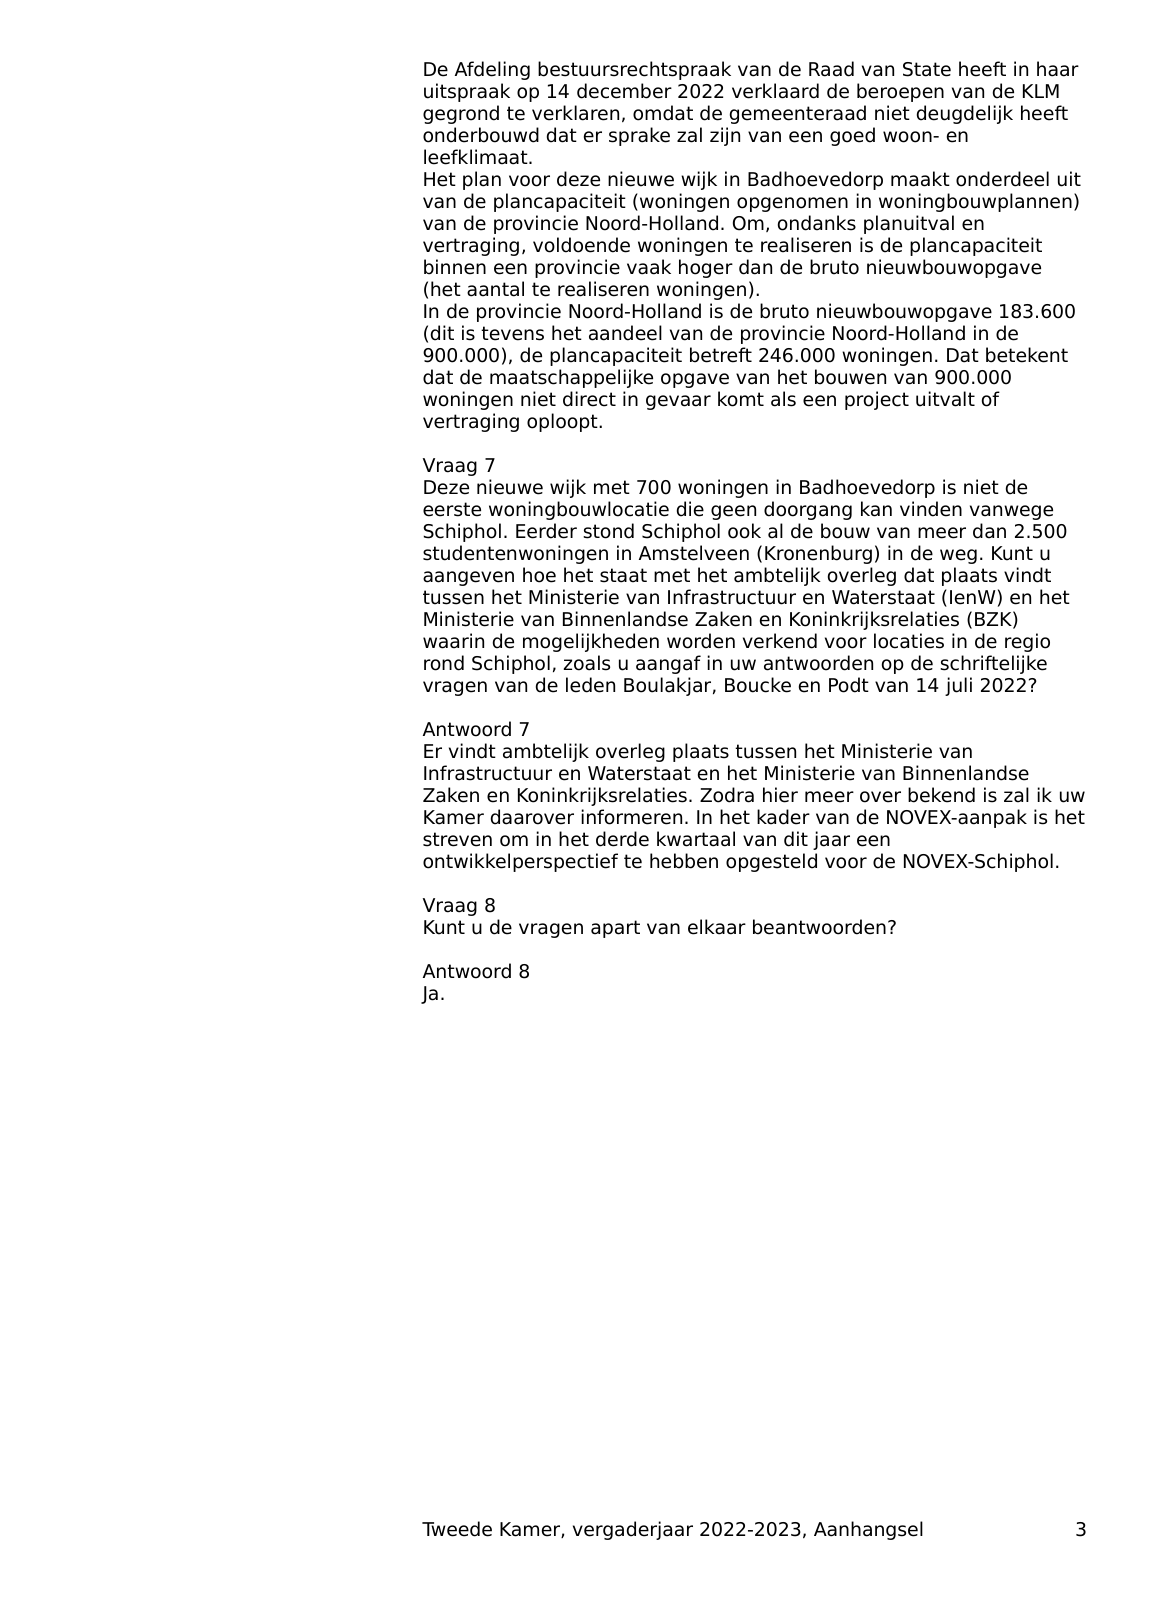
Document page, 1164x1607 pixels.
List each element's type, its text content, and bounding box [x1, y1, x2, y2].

text Kunt u de vragen apart van elkaar beantwoorden? [422, 917, 1087, 939]
text Antwoord 7 [422, 719, 1087, 741]
text Vraag 8 [422, 895, 1087, 917]
text Vraag 7 [422, 455, 1087, 477]
text Ja. [422, 983, 1087, 1005]
text Antwoord 8 [422, 961, 1087, 983]
text Deze nieuwe wijk met 700 woningen in Badhoevedorp is niet de eerste woningbouwlocatie die geen doorgang kan vinden vanwege Schiphol. Eerder stond Schiphol ook al de bouw van meer dan 2.500 studentenwoningen in Amstelveen (Kronenburg) in de weg. Kunt u aangeven hoe het staat met het ambtelijk overleg dat plaats vindt tussen het Ministerie van Infrastructuur en Waterstaat (IenW) en het Ministerie van Binnenlandse Zaken en Koninkrijksrelaties (BZK) waarin de mogelijkheden worden verkend voor locaties in de regio rond Schiphol, zoals u aangaf in uw antwoorden op de schriftelijke vragen van de leden Boulakjar, Boucke en Podt van 14 juli 2022? [422, 477, 1087, 697]
text In de provincie Noord-Holland is de bruto nieuwbouwopgave 183.600 (dit is tevens het aandeel van de provincie Noord-Holland in de 900.000), de plancapaciteit betreft 246.000 woningen. Dat betekent dat de maatschappelijke opgave van het bouwen van 900.000 woningen niet direct in gevaar komt als een project uitvalt of vertraging oploopt. [422, 301, 1087, 433]
text Het plan voor deze nieuwe wijk in Badhoevedorp maakt onderdeel uit van de plancapaciteit (woningen opgenomen in woningbouwplannen) van de provincie Noord-Holland. Om, ondanks planuitval en vertraging, voldoende woningen te realiseren is de plancapaciteit binnen een provincie vaak hoger dan de bruto nieuwbouwopgave (het aantal te realiseren woningen). [422, 169, 1087, 301]
text De Afdeling bestuursrechtspraak van de Raad van State heeft in haar uitspraak op 14 december 2022 verklaard de beroepen van de KLM gegrond te verklaren, omdat de gemeenteraad niet deugdelijk heeft onderbouwd dat er sprake zal zijn van een goed woon- en leefklimaat. [422, 59, 1087, 169]
text Er vindt ambtelijk overleg plaats tussen het Ministerie van Infrastructuur en Waterstaat en het Ministerie van Binnenlandse Zaken en Koninkrijksrelaties. Zodra hier meer over bekend is zal ik uw Kamer daarover informeren. In het kader van de NOVEX-aanpak is het streven om in het derde kwartaal van dit jaar een ontwikkelperspectief te hebben opgesteld voor de NOVEX-Schiphol. [422, 741, 1087, 873]
